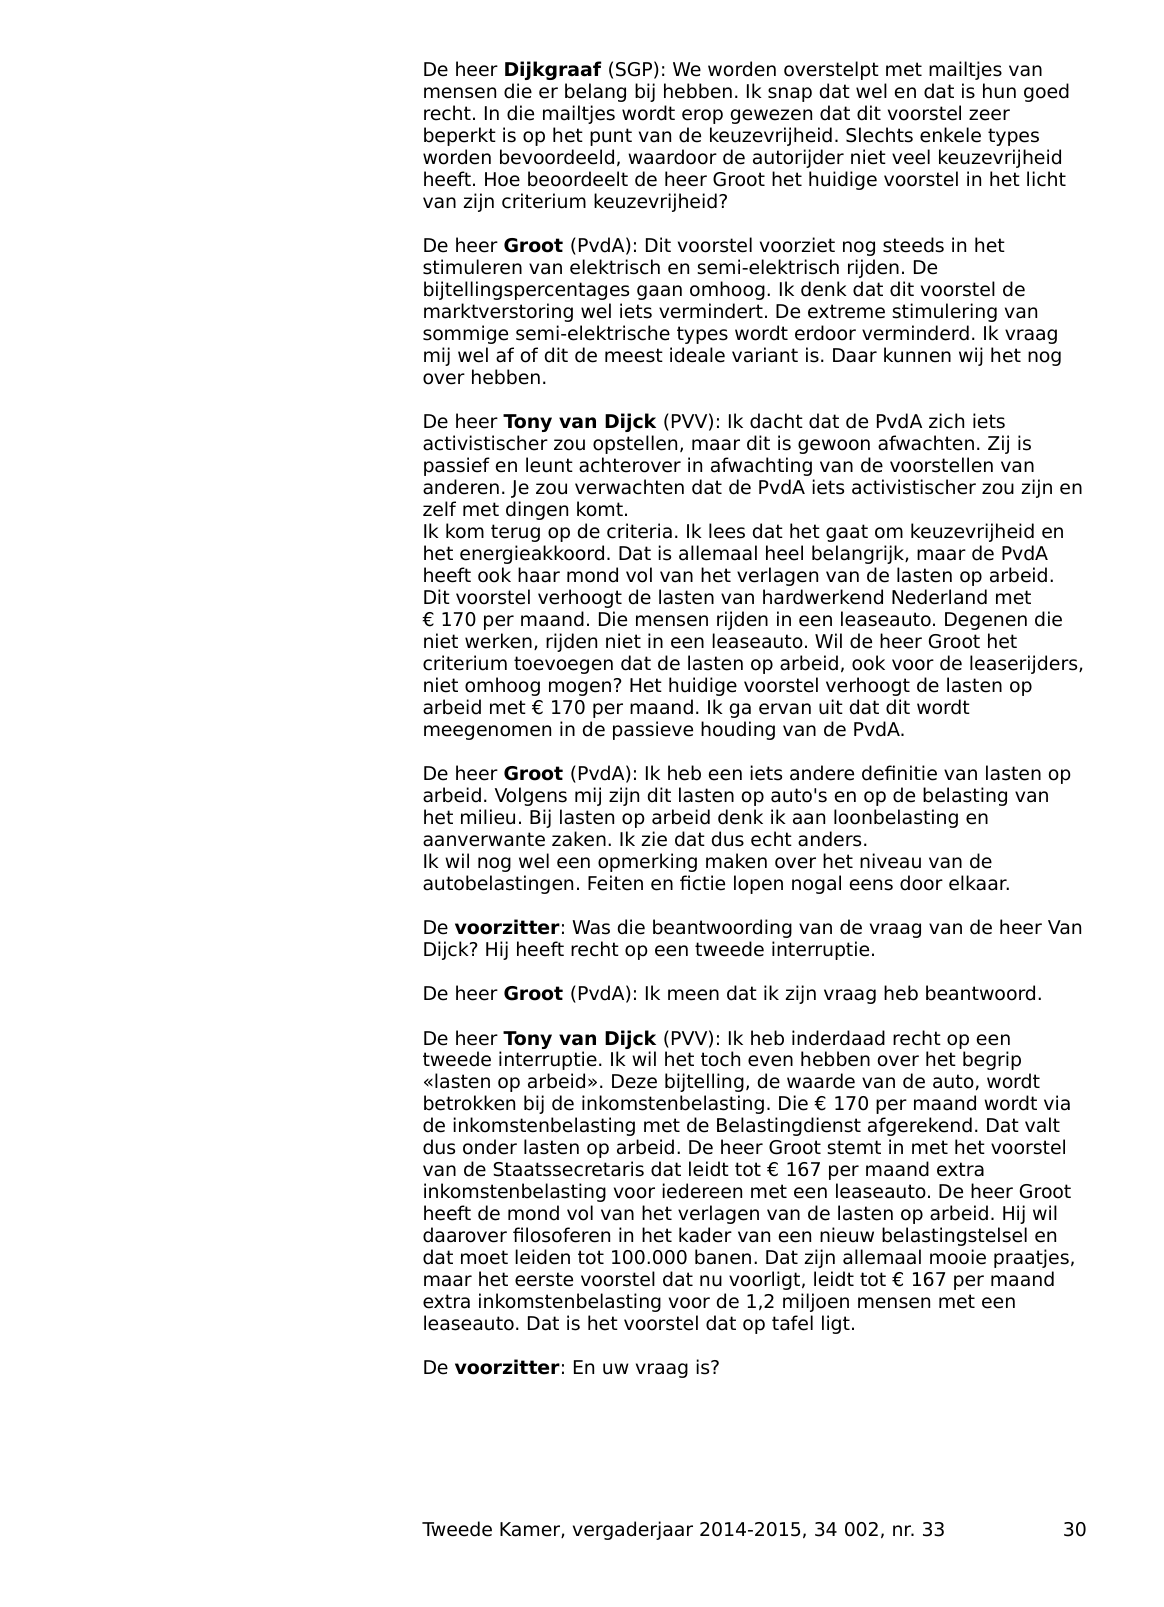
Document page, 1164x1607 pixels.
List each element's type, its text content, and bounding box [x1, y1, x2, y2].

text De voorzitter: En uw vraag is? [422, 1357, 1087, 1379]
text De heer Tony van Dijck (PVV): Ik dacht dat de PvdA zich iets activistischer zou opstellen, maar dit is gewoon afwachten. Zij is passief en leunt achterover in afwachting van de voorstellen van anderen. Je zou verwachten dat de PvdA iets activistischer zou zijn en zelf met dingen komt. [422, 411, 1087, 521]
text De heer Groot (PvdA): Ik meen dat ik zijn vraag heb beantwoord. [422, 983, 1087, 1005]
text De heer Groot (PvdA): Ik heb een iets andere definitie van lasten op arbeid. Volgens mij zijn dit lasten op auto's en op de belasting van het milieu. Bij lasten op arbeid denk ik aan loonbelasting en aanverwante zaken. Ik zie dat dus echt anders. [422, 763, 1087, 851]
text De heer Groot (PvdA): Dit voorstel voorziet nog steeds in het stimuleren van elektrisch en semi-elektrisch rijden. De bijtellingspercentages gaan omhoog. Ik denk dat dit voorstel de marktverstoring wel iets vermindert. De extreme stimulering van sommige semi-elektrische types wordt erdoor verminderd. Ik vraag mij wel af of dit de meest ideale variant is. Daar kunnen wij het nog over hebben. [422, 235, 1087, 389]
text De voorzitter: Was die beantwoording van de vraag van de heer Van Dijck? Hij heeft recht op een tweede interruptie. [422, 917, 1087, 961]
text Ik wil nog wel een opmerking maken over het niveau van de autobelastingen. Feiten en fictie lopen nogal eens door elkaar. [422, 851, 1087, 895]
text De heer Dijkgraaf (SGP): We worden overstelpt met mailtjes van mensen die er belang bij hebben. Ik snap dat wel en dat is hun goed recht. In die mailtjes wordt erop gewezen dat dit voorstel zeer beperkt is op het punt van de keuzevrijheid. Slechts enkele types worden bevoordeeld, waardoor de autorijder niet veel keuzevrijheid heeft. Hoe beoordeelt de heer Groot het huidige voorstel in het licht van zijn criterium keuzevrijheid? [422, 59, 1087, 213]
text De heer Tony van Dijck (PVV): Ik heb inderdaad recht op een tweede interruptie. Ik wil het toch even hebben over het begrip «lasten op arbeid». Deze bijtelling, de waarde van de auto, wordt betrokken bij de inkomstenbelasting. Die € 170 per maand wordt via de inkomstenbelasting met de Belastingdienst afgerekend. Dat valt dus onder lasten op arbeid. De heer Groot stemt in met het voorstel van de Staatssecretaris dat leidt tot € 167 per maand extra inkomstenbelasting voor iedereen met een leaseauto. De heer Groot heeft de mond vol van het verlagen van de lasten op arbeid. Hij wil daarover filosoferen in het kader van een nieuw belastingstelsel en dat moet leiden tot 100.000 banen. Dat zijn allemaal mooie praatjes, maar het eerste voorstel dat nu voorligt, leidt tot € 167 per maand extra inkomstenbelasting voor de 1,2 miljoen mensen met een leaseauto. Dat is het voorstel dat op tafel ligt. [422, 1027, 1087, 1335]
text Ik kom terug op de criteria. Ik lees dat het gaat om keuzevrijheid en het energieakkoord. Dat is allemaal heel belangrijk, maar de PvdA heeft ook haar mond vol van het verlagen van de lasten op arbeid. Dit voorstel verhoogt de lasten van hardwerkend Nederland met € 170 per maand. Die mensen rijden in een leaseauto. Degenen die niet werken, rijden niet in een leaseauto. Wil de heer Groot het criterium toevoegen dat de lasten op arbeid, ook voor de leaserijders, niet omhoog mogen? Het huidige voorstel verhoogt de lasten op arbeid met € 170 per maand. Ik ga ervan uit dat dit wordt meegenomen in de passieve houding van de PvdA. [422, 521, 1087, 741]
